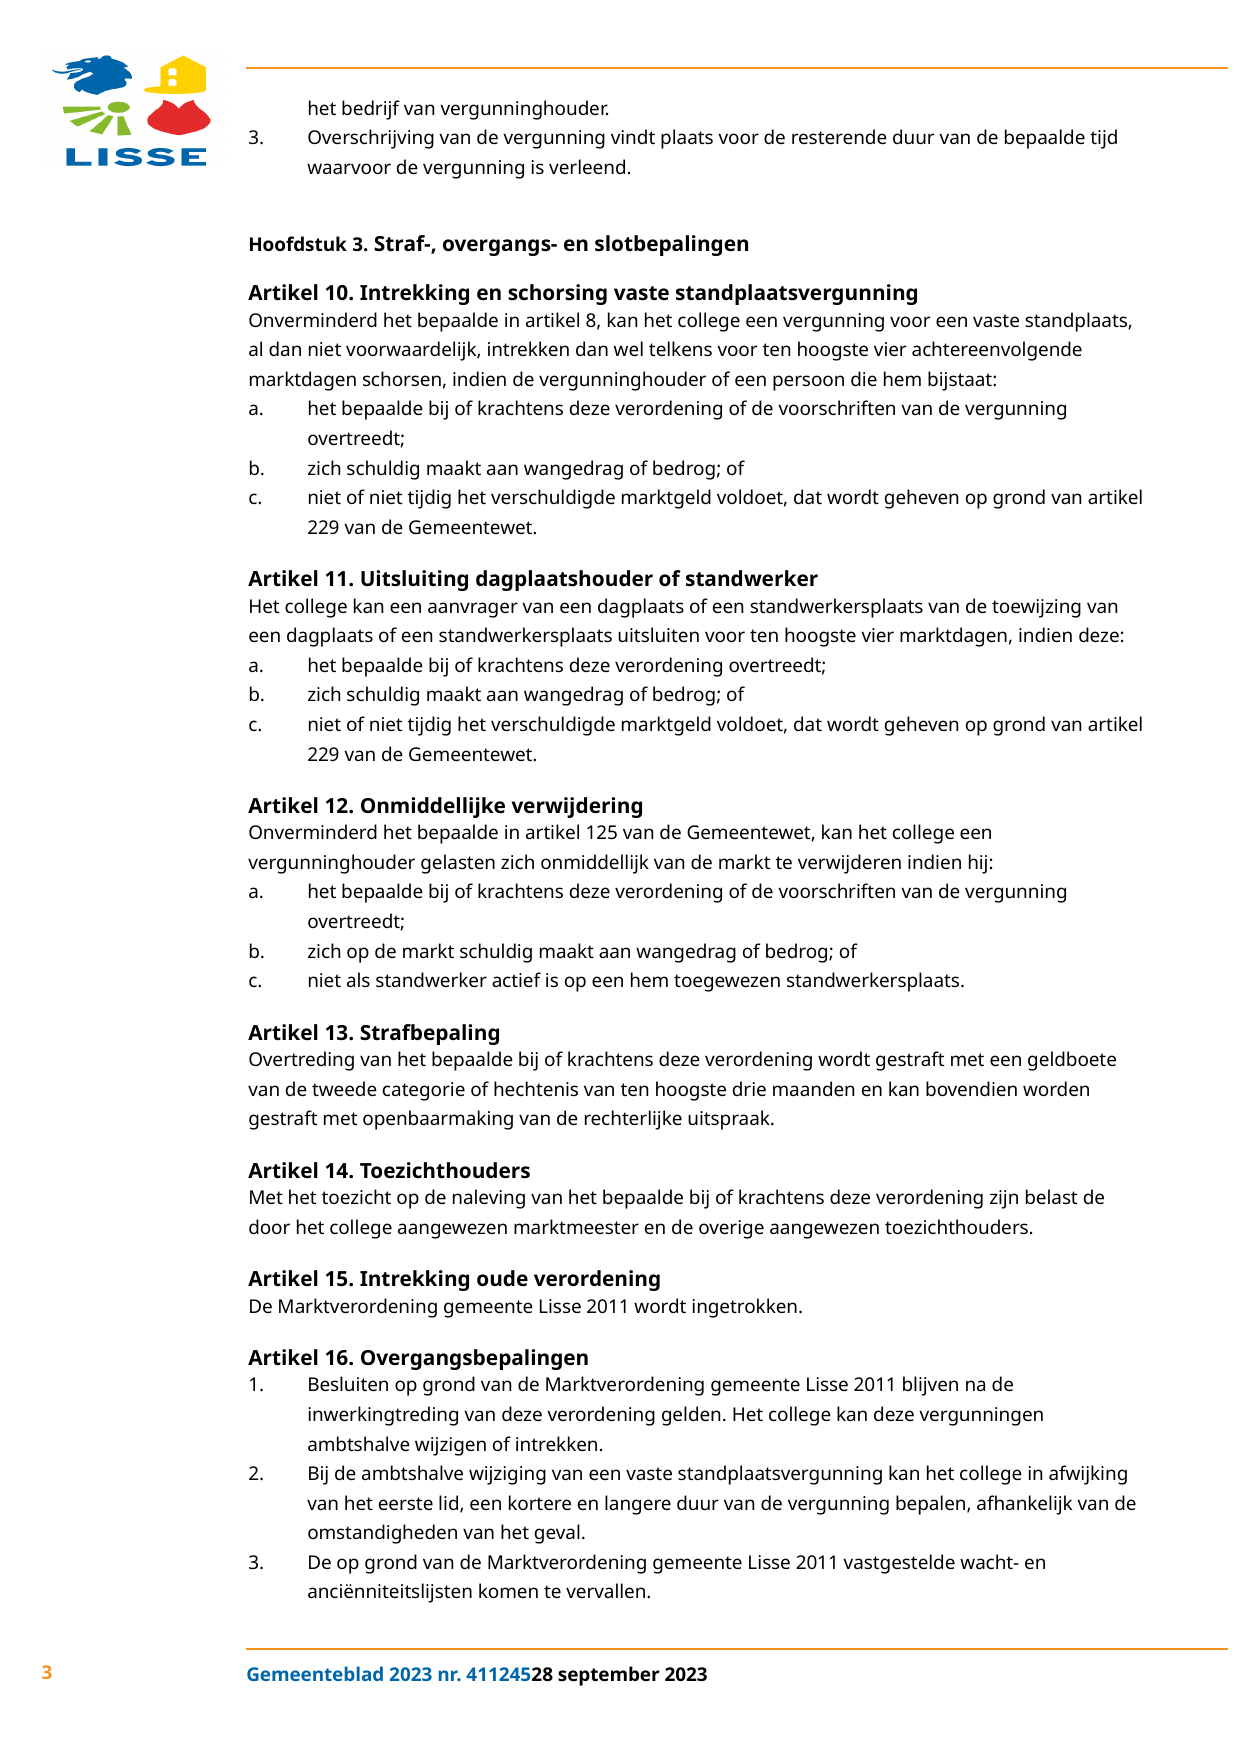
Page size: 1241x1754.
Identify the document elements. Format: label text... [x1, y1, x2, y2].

list niet of niet tijdig het verschuldigde marktgeld voldoet, dat wordt geheven op grond van artikel 229 van de Gemeentewet. [248, 484, 1152, 540]
text Onverminderd het bepaalde in artikel 125 van de Gemeentewet, kan het college een vergunninghouder gelasten zich onmiddellijk van de markt te verwijderen indien hij: [248, 819, 1152, 875]
list Bij de ambtshalve wijziging van een vaste standplaatsvergunning kan het college in afwijking van het eerste lid, een kortere en langere duur van de vergunning bepalen, afhankelijk van de omstandigheden van het geval. [248, 1460, 1152, 1545]
text Met het toezicht op de naleving van het bepaalde bij of krachtens deze verordening zijn belast de door het college aangewezen marktmeester en de overige aangewezen toezichthouders. [248, 1184, 1152, 1240]
list De op grond van de Marktverordening gemeente Lisse 2011 vastgestelde wacht- en anciënniteitslijsten komen te vervallen. [248, 1549, 1152, 1604]
list Overschrijving van de vergunning vindt plaats voor de resterende duur van de bepaalde tijd waarvoor de vergunning is verleend. [248, 124, 1152, 180]
text Hoofdstuk 3. Straf-, overgangs- en slotbepalingen [248, 229, 1152, 258]
text Artikel 11. Uitsluiting dagplaatshouder of standwerker [248, 564, 1152, 593]
list het bepaalde bij of krachtens deze verordening of de voorschriften van de vergunning overtreedt; [248, 879, 1152, 934]
text Artikel 14. Toezichthouders [248, 1156, 1152, 1184]
text Artikel 16. Overgangsbepalingen [248, 1343, 1152, 1372]
list zich schuldig maakt aan wangedrag of bedrog; of [248, 455, 1152, 481]
picture [41, 47, 231, 172]
list niet als standwerker actief is op een hem toegewezen standwerkersplaats. [248, 967, 1152, 993]
text Artikel 15. Intrekking oude verordening [248, 1264, 1152, 1293]
list zich schuldig maakt aan wangedrag of bedrog; of [248, 682, 1152, 707]
text Het college kan een aanvrager van een dagplaats of een standwerkersplaats van de toewijzing van een dagplaats of een standwerkersplaats uitsluiten voor ten hoogste vier marktdagen, indien deze: [248, 593, 1152, 648]
list het bepaalde bij of krachtens deze verordening of de voorschriften van de vergunning overtreedt; [248, 396, 1152, 451]
text Artikel 13. Strafbepaling [248, 1018, 1152, 1046]
list niet of niet tijdig het verschuldigde marktgeld voldoet, dat wordt geheven op grond van artikel 229 van de Gemeentewet. [248, 711, 1152, 766]
text Artikel 12. Onmiddellijke verwijdering [248, 791, 1152, 819]
list het bedrijf van vergunninghouder. [248, 95, 1152, 121]
text Overtreding van het bepaalde bij of krachtens deze verordening wordt gestraft met een geldboete van de tweede categorie of hechtenis van ten hoogste drie maanden en kan bovendien worden gestraft met openbaarmaking van de rechterlijke uitspraak. [248, 1046, 1152, 1131]
text Artikel 10. Intrekking en schorsing vaste standplaatsvergunning [248, 278, 1152, 307]
list het bepaalde bij of krachtens deze verordening overtreedt; [248, 652, 1152, 678]
text Onverminderd het bepaalde in artikel 8, kan het college een vergunning voor een vaste standplaats, al dan niet voorwaardelijk, intrekken dan wel telkens voor ten hoogste vier achtereenvolgende marktdagen schorsen, indien de vergunninghouder of een persoon die hem bijstaat: [248, 307, 1152, 392]
list Besluiten op grond van de Marktverordening gemeente Lisse 2011 blijven na de inwerkingtreding van deze verordening gelden. Het college kan deze vergunningen ambtshalve wijzigen of intrekken. [248, 1372, 1152, 1457]
list zich op de markt schuldig maakt aan wangedrag of bedrog; of [248, 938, 1152, 964]
text De Marktverordening gemeente Lisse 2011 wordt ingetrokken. [248, 1293, 1152, 1318]
